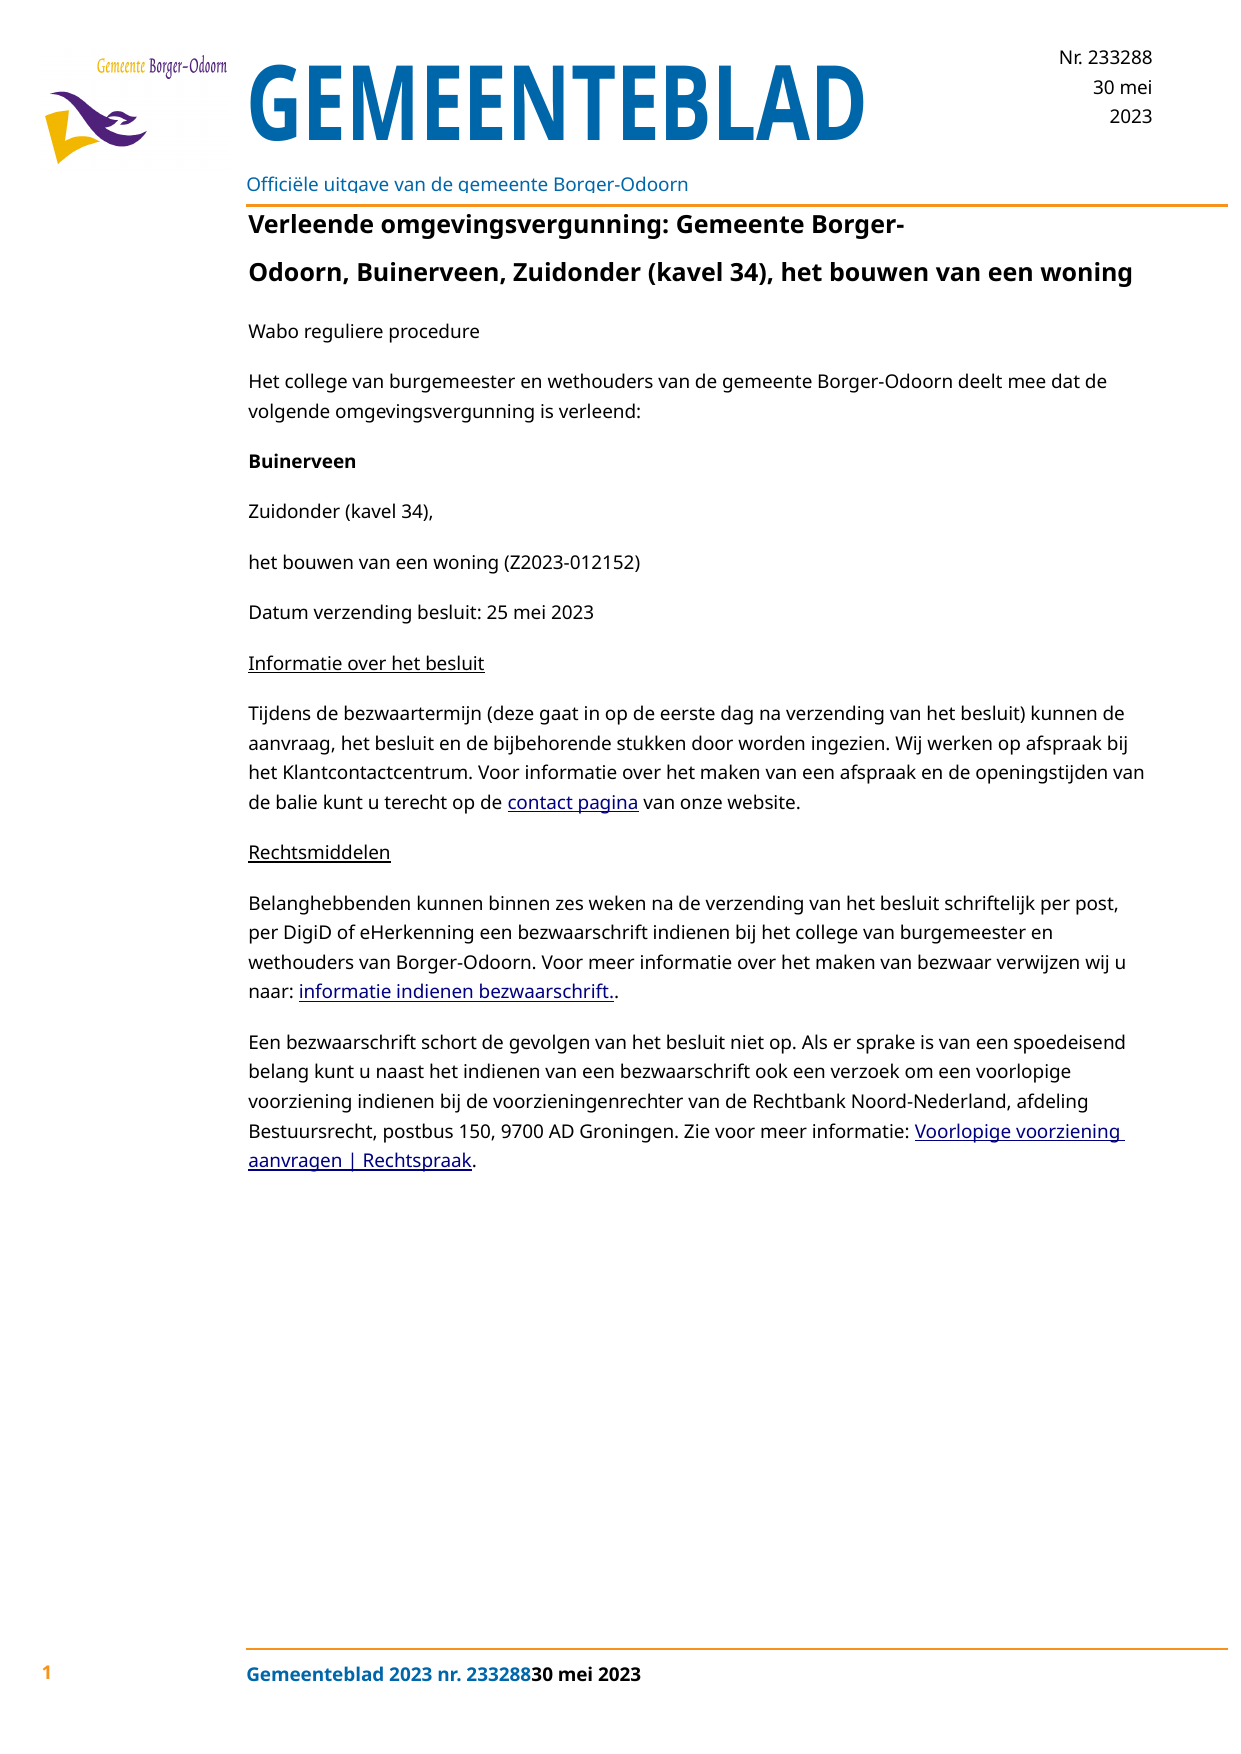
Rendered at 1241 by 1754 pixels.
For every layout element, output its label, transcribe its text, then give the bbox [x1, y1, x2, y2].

text Rechtsmiddelen [248, 839, 1152, 865]
text Zuidonder (kavel 34), [248, 499, 1152, 524]
text het bouwen van een woning (Z2023-012152) [248, 549, 1152, 575]
text Verleende omgevingsvergunning: Gemeente Borger-Odoorn, Buinerveen, Zuidonder (kavel 34), het bouwen van een woning [248, 207, 1152, 288]
text Datum verzending besluit: 25 mei 2023 [248, 599, 1152, 625]
text Het college van burgemeester en wethouders van de gemeente Borger-Odoorn deelt mee dat de volgende omgevingsvergunning is verleend: [248, 368, 1152, 424]
text Informatie over het besluit [248, 650, 1152, 676]
text Wabo reguliere procedure [248, 318, 1152, 344]
text Buinerveen [248, 448, 1152, 474]
text Een bezwaarschrift schort de gevolgen van het besluit niet op. Als er sprake is van een spoedeisend belang kunt u naast het indienen van een bezwaarschrift ook een verzoek om een voorlopige voorziening indienen bij de voorzieningenrechter van de Rechtbank Noord-Nederland, afdeling Bestuursrecht, postbus 150, 9700 AD Groningen. Zie voor meer informatie: Voorlopige voorziening aanvragen | Rechtspraak. [248, 1029, 1152, 1173]
text Tijdens de bezwaartermijn (deze gaat in op de eerste dag na verzending van het besluit) kunnen de aanvraag, het besluit en de bijbehorende stukken door worden ingezien. Wij werken op afspraak bij het Klantcontactcentrum. Voor informatie over het maken van een afspraak en de openingstijden van de balie kunt u terecht op de contact pagina van onze website. [248, 700, 1152, 815]
picture [41, 47, 231, 172]
text Belanghebbenden kunnen binnen zes weken na de verzending van het besluit schriftelijk per post, per DigiD of eHerkenning een bezwaarschrift indienen bij het college van burgemeester en wethouders van Borger-Odoorn. Voor meer informatie over het maken van bezwaar verwijzen wij u naar: informatie indienen bezwaarschrift.. [248, 890, 1152, 1004]
